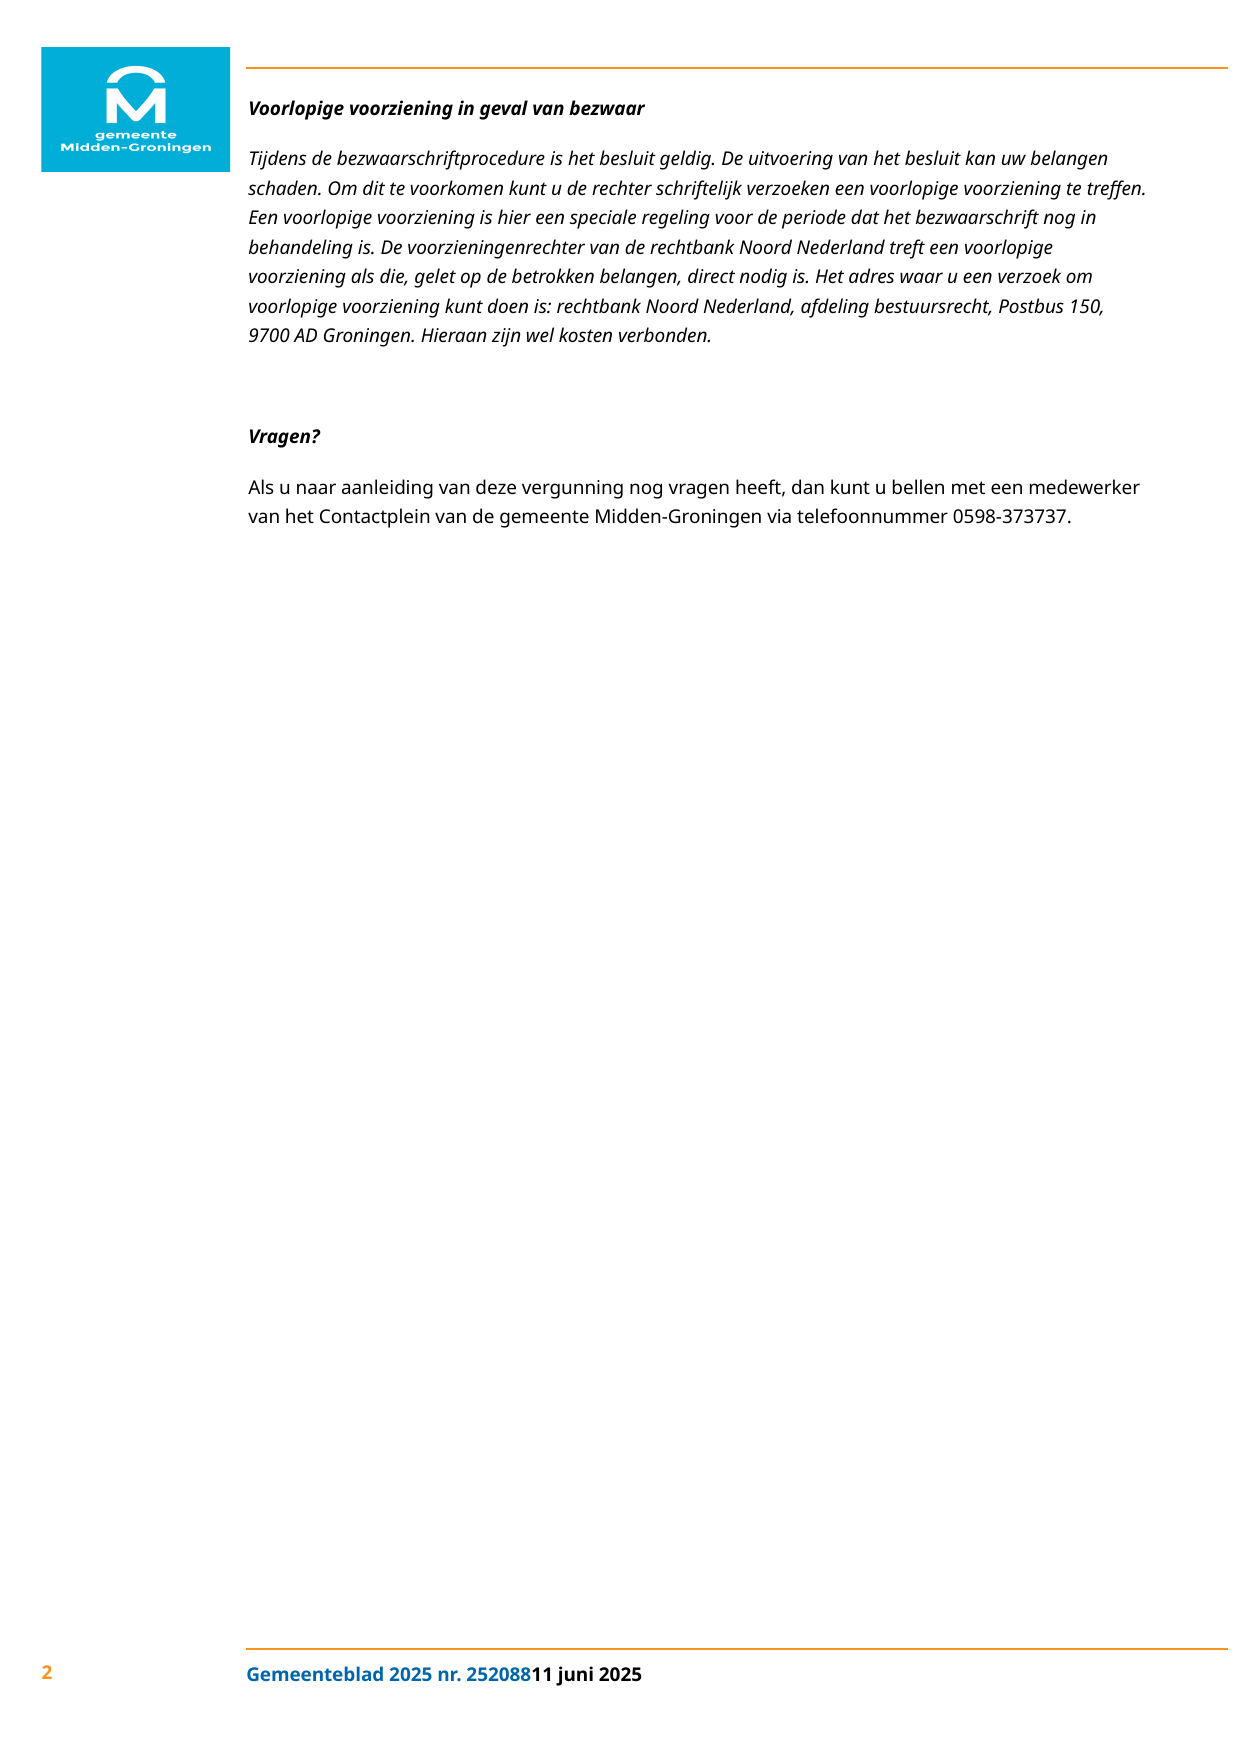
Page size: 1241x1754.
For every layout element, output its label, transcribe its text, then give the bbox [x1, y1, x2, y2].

text Vragen? [248, 423, 1152, 449]
text Voorlopige voorziening in geval van bezwaar [248, 95, 1152, 121]
text Als u naar aanleiding van deze vergunning nog vragen heeft, dan kunt u bellen met een medewerker van het Contactplein van de gemeente Midden-Groningen via telefoonnummer 0598-373737. [248, 474, 1152, 529]
picture [107, 89, 165, 122]
picture [108, 66, 164, 82]
picture [184, 146, 190, 153]
text Tijdens de bezwaarschriftprocedure is het besluit geldig. De uitvoering van het besluit kan uw belangen schaden. Om dit te voorkomen kunt u de rechter schriftelijk verzoeken een voorlopige voorziening te treffen. Een voorlopige voorziening is hier een speciale regeling voor de periode dat het bezwaarschrift nog in behandeling is. De voorzieningenrechter van de rechtbank Noord Nederland treft een voorlopige voorziening als die, gelet op de betrokken belangen, direct nodig is. Het adres waar u een verzoek om voorlopige voorziening kunt doen is: rechtbank Noord Nederland, afdeling bestuursrecht, Postbus 150, 9700 AD Groningen. Hieraan zijn wel kosten verbonden. [248, 145, 1152, 348]
